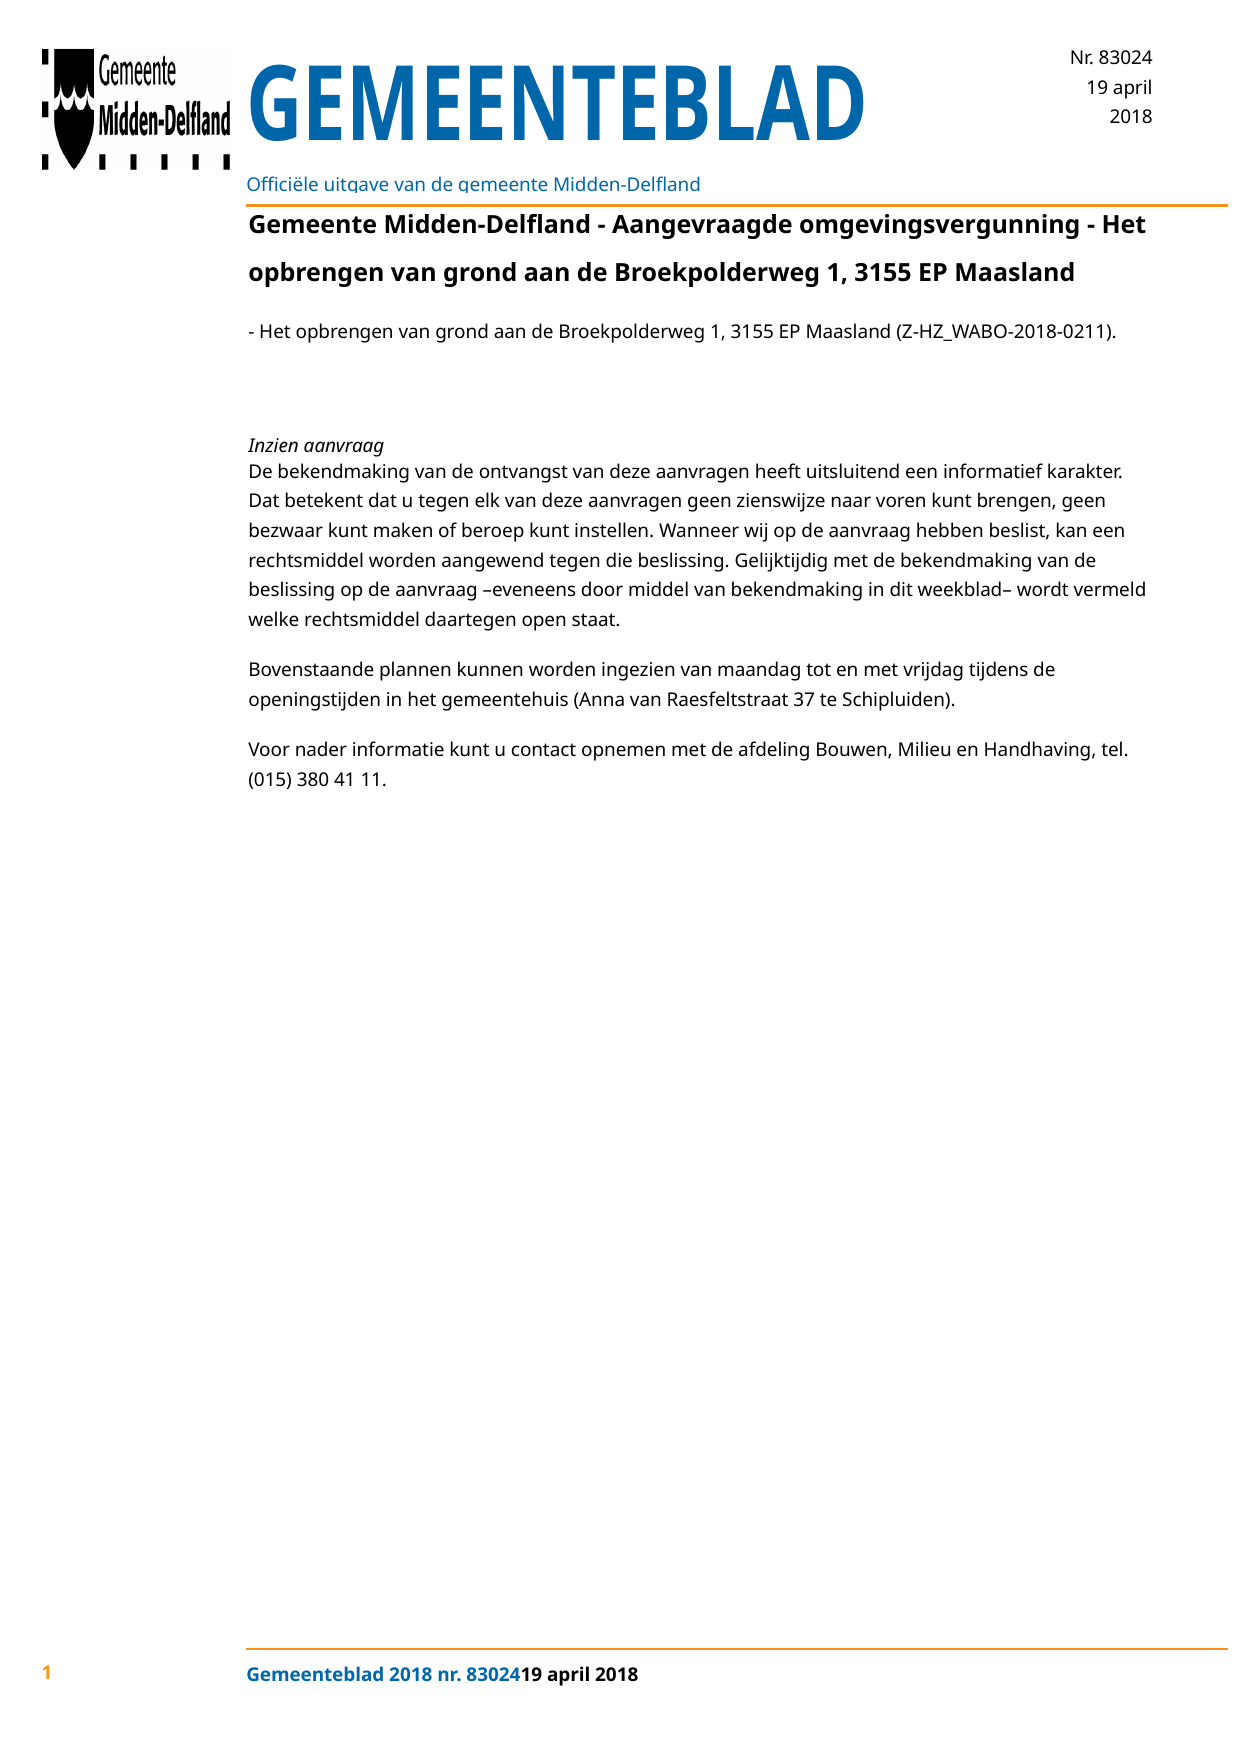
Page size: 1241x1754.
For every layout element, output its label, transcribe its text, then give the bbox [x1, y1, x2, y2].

text De bekendmaking van de ontvangst van deze aanvragen heeft uitsluitend een informatief karakter. Dat betekent dat u tegen elk van deze aanvragen geen zienswijze naar voren kunt brengen, geen bezwaar kunt maken of beroep kunt instellen. Wanneer wij op de aanvraag hebben beslist, kan een rechtsmiddel worden aangewend tegen die beslissing. Gelijktijdig met de bekendmaking van de beslissing op de aanvraag –eveneens door middel van bekendmaking in dit weekblad– wordt vermeld welke rechtsmiddel daartegen open staat. [248, 458, 1152, 632]
text Inzien aanvraag [248, 432, 1152, 458]
text Voor nader informatie kunt u contact opnemen met de afdeling Bouwen, Milieu en Handhaving, tel. (015) 380 41 11. [248, 736, 1152, 792]
text - Het opbrengen van grond aan de Broekpolderweg 1, 3155 EP Maasland (Z-HZ_WABO-2018-0211). [248, 318, 1152, 344]
text Gemeente Midden-Delfland - Aangevraagde omgevingsvergunning - Het opbrengen van grond aan de Broekpolderweg 1, 3155 EP Maasland [248, 207, 1152, 288]
text Bovenstaande plannen kunnen worden ingezien van maandag tot en met vrijdag tijdens de openingstijden in het gemeentehuis (Anna van Raesfeltstraat 37 te Schipluiden). [248, 656, 1152, 712]
picture [41, 47, 231, 172]
